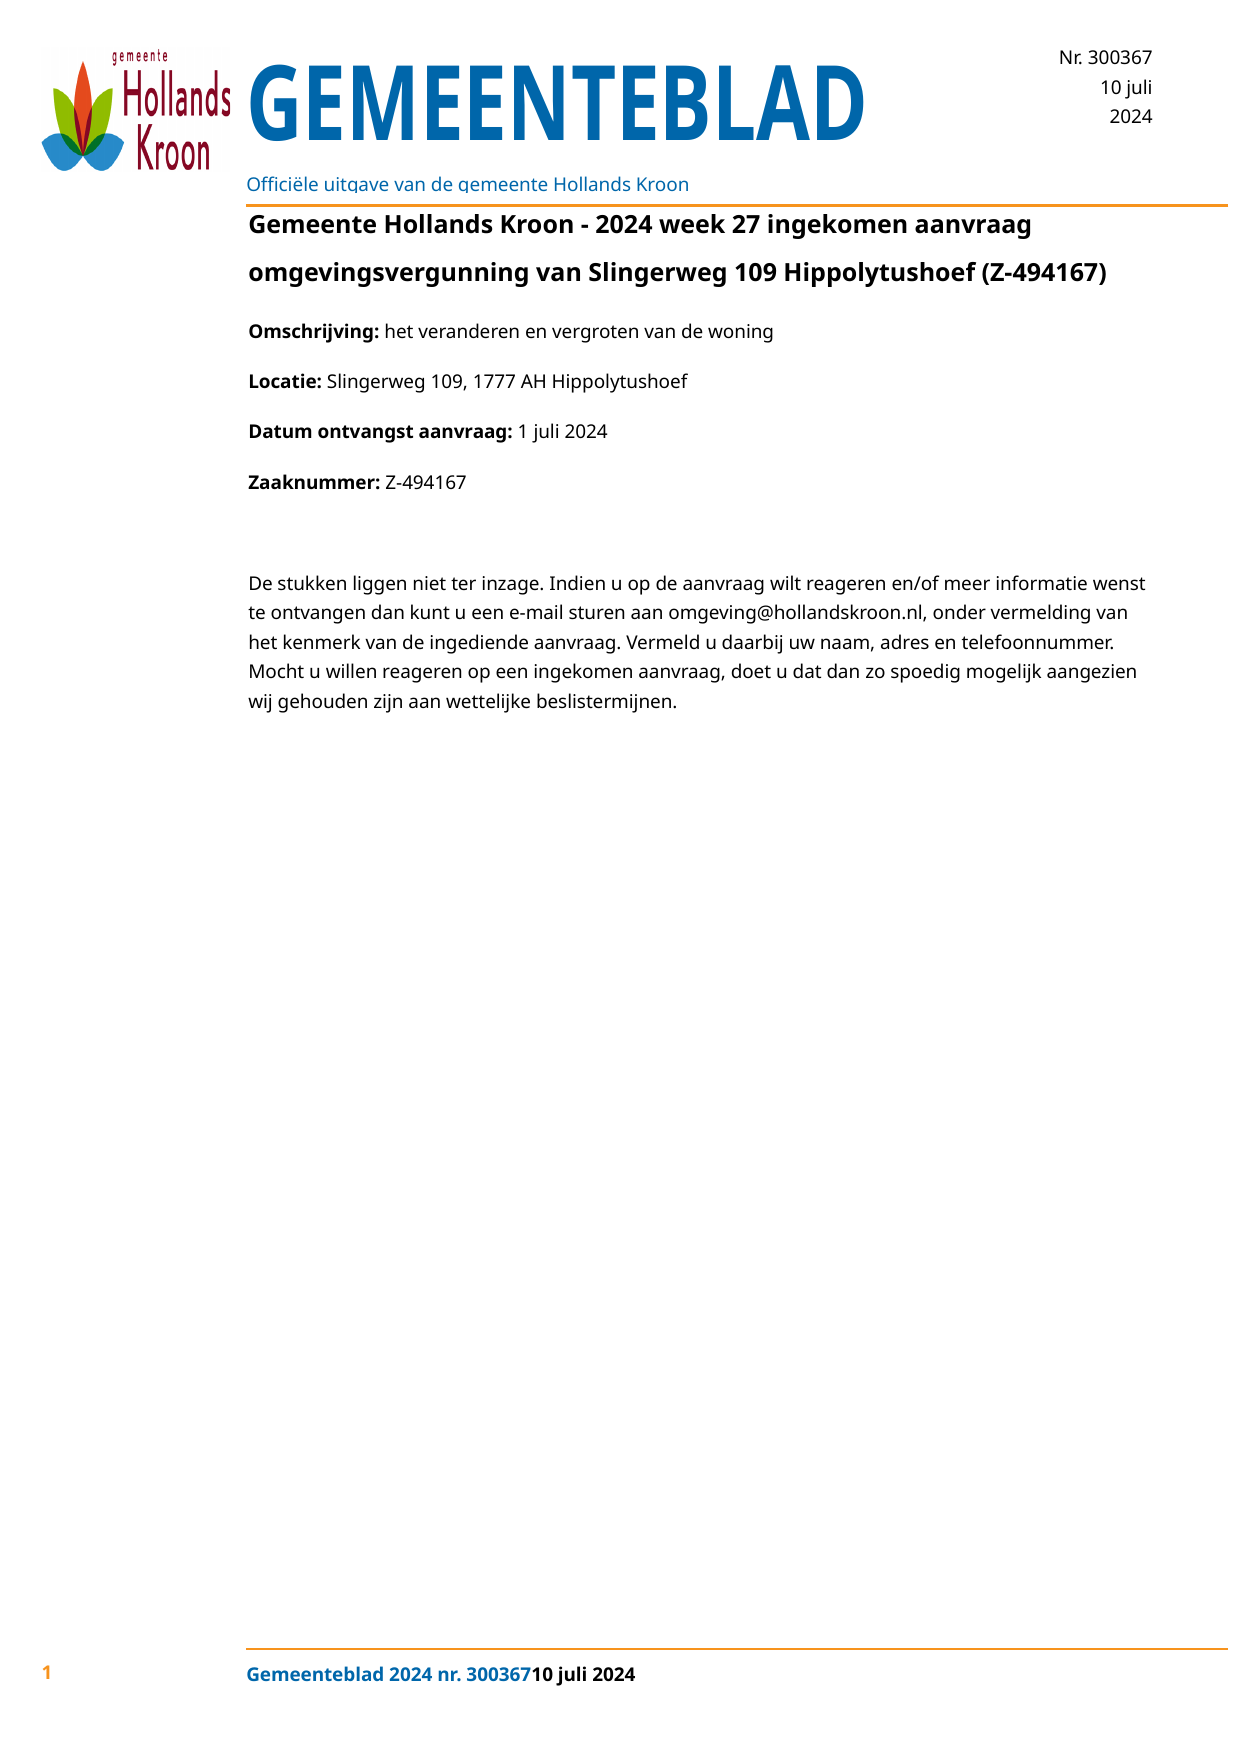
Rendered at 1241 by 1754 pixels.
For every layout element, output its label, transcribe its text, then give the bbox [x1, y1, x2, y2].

text Locatie: Slingerweg 109, 1777 AH Hippolytushoef [248, 368, 1152, 394]
text Gemeente Hollands Kroon - 2024 week 27 ingekomen aanvraag omgevingsvergunning van Slingerweg 109 Hippolytushoef (Z-494167) [248, 207, 1152, 288]
text Datum ontvangst aanvraag: 1 juli 2024 [248, 419, 1152, 444]
text De stukken liggen niet ter inzage. Indien u op de aanvraag wilt reageren en/of meer informatie wenst te ontvangen dan kunt u een e-mail sturen aan omgeving@hollandskroon.nl, onder vermelding van het kenmerk van de ingediende aanvraag. Vermeld u daarbij uw naam, adres en telefoonnummer. Mocht u willen reageren op een ingekomen aanvraag, doet u dat dan zo spoedig mogelijk aangezien wij gehouden zijn aan wettelijke beslistermijnen. [248, 570, 1152, 714]
text Omschrijving: het veranderen en vergroten van de woning [248, 318, 1152, 344]
picture [41, 47, 231, 172]
text Zaaknummer: Z-494167 [248, 469, 1152, 495]
